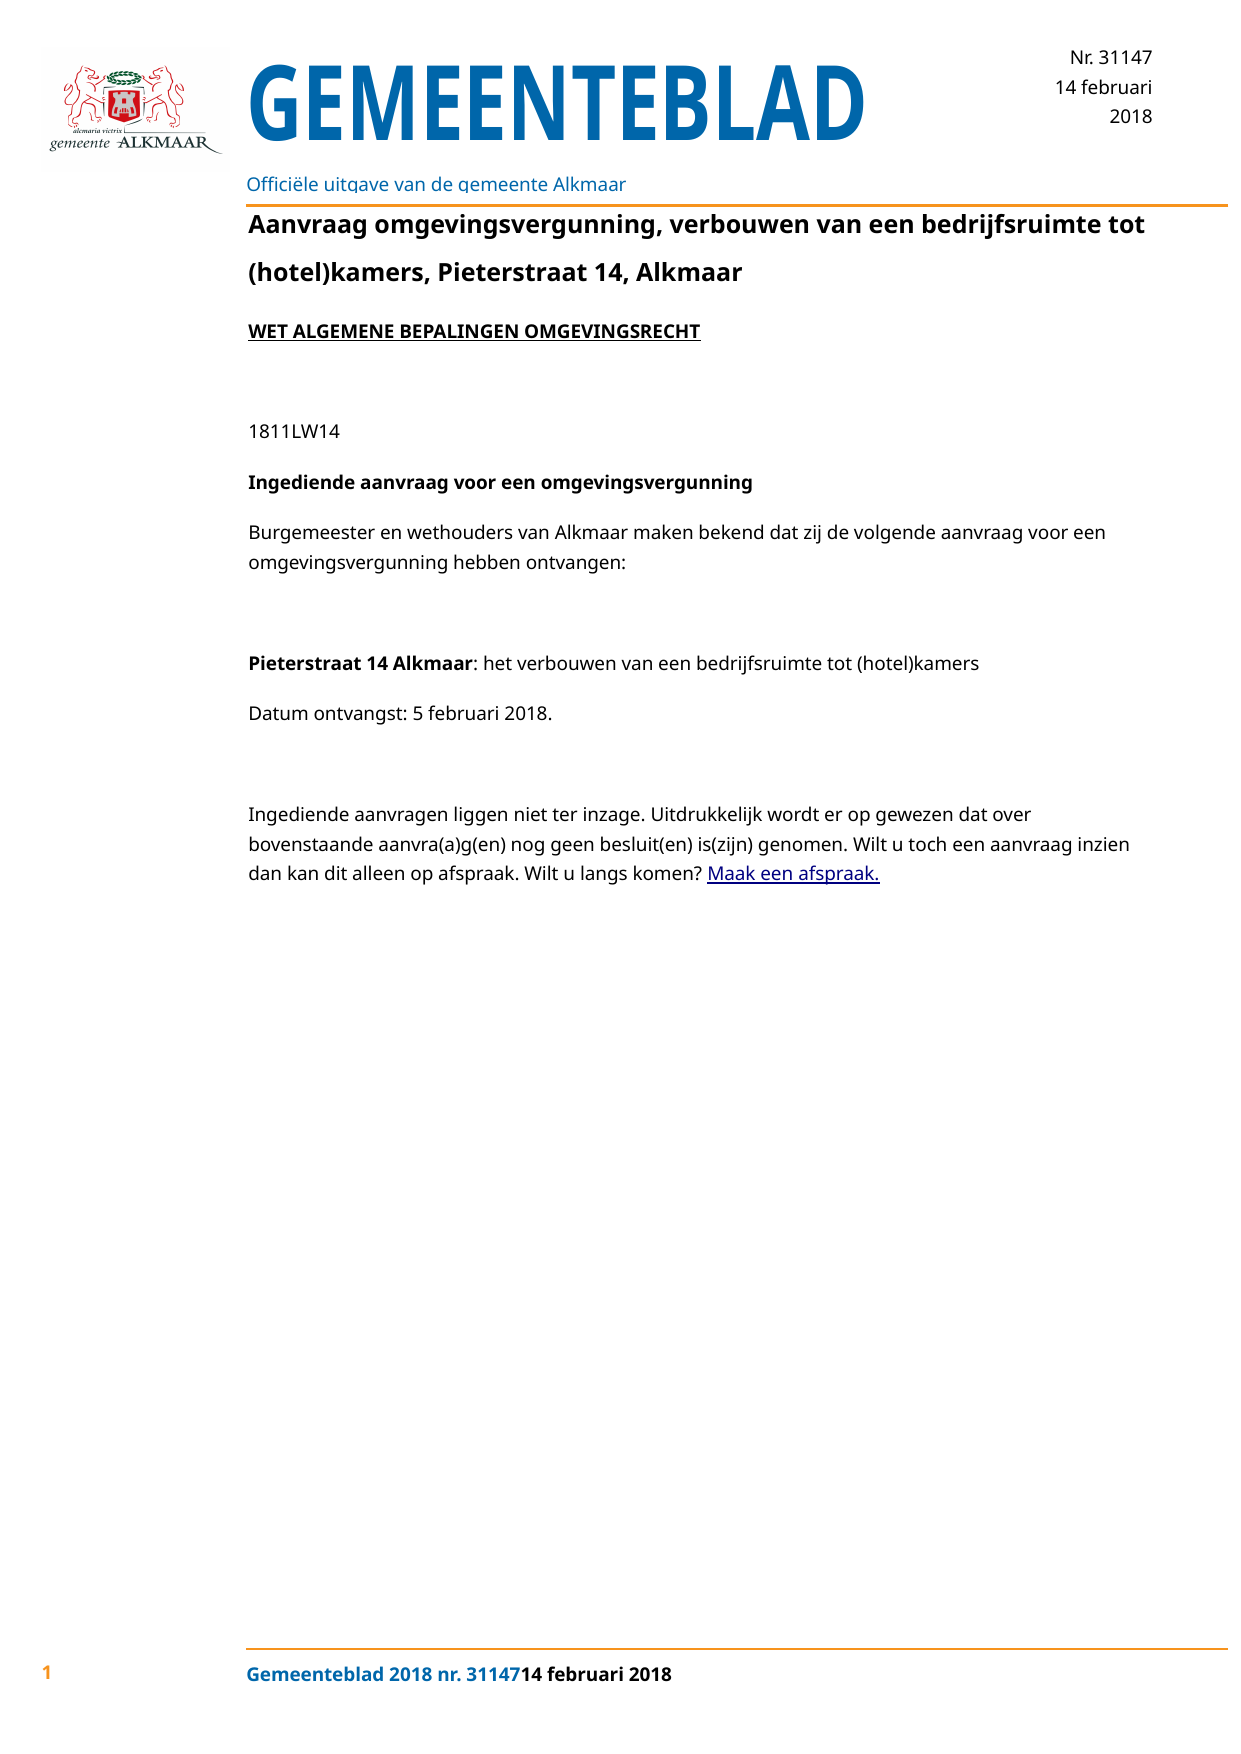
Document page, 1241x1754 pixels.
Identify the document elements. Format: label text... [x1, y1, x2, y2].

text Ingediende aanvragen liggen niet ter inzage. Uitdrukkelijk wordt er op gewezen dat over bovenstaande aanvra(a)g(en) nog geen besluit(en) is(zijn) genomen. Wilt u toch een aanvraag inzien dan kan dit alleen op afspraak. Wilt u langs komen? Maak een afspraak. [248, 801, 1152, 886]
text Datum ontvangst: 5 februari 2018. [248, 700, 1152, 726]
text Burgemeester en wethouders van Alkmaar maken bekend dat zij de volgende aanvraag voor een omgevingsvergunning hebben ontvangen: [248, 519, 1152, 575]
text Aanvraag omgevingsvergunning, verbouwen van een bedrijfsruimte tot (hotel)kamers, Pieterstraat 14, Alkmaar [248, 207, 1152, 288]
text 1811LW14 [248, 419, 1152, 444]
text Pieterstraat 14 Alkmaar: het verbouwen van een bedrijfsruimte tot (hotel)kamers [248, 650, 1152, 676]
text Ingediende aanvraag voor een omgevingsvergunning [248, 469, 1152, 495]
picture [41, 47, 231, 172]
text WET ALGEMENE BEPALINGEN OMGEVINGSRECHT [248, 318, 1152, 344]
